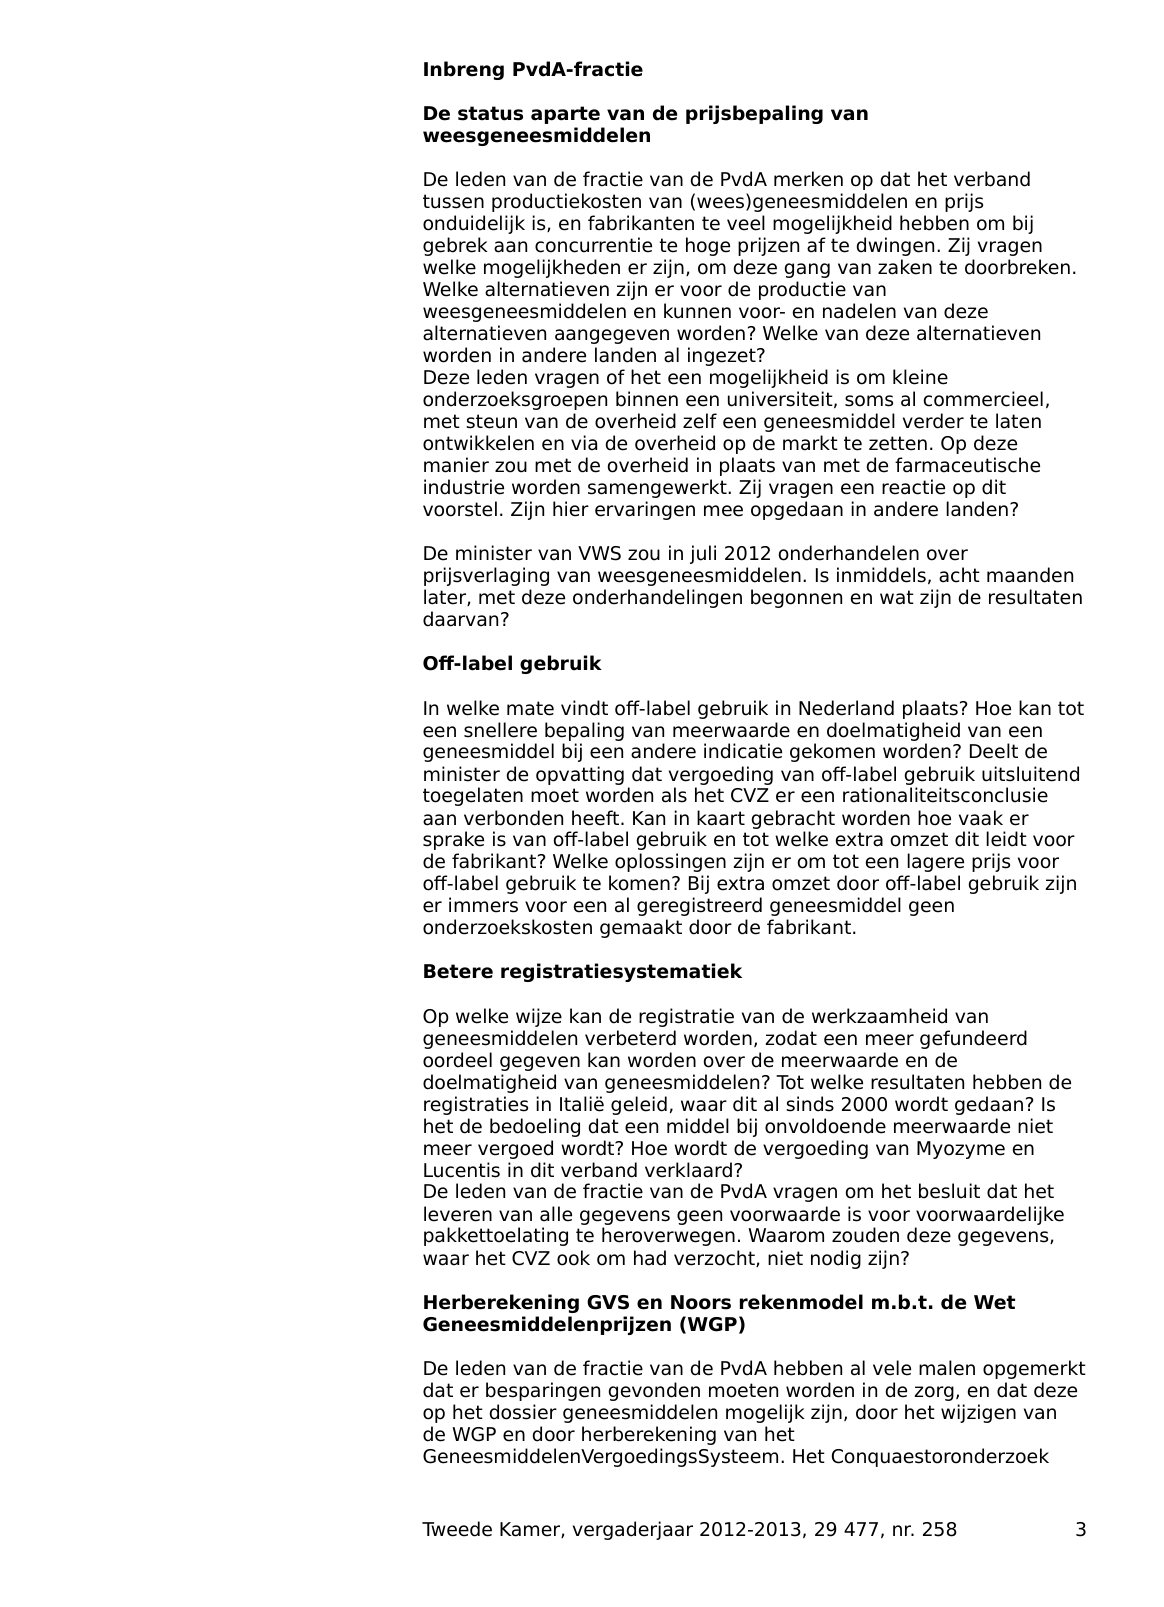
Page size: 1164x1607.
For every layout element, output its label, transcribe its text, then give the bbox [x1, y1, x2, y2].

text De minister van VWS zou in juli 2012 onderhandelen over prijsverlaging van weesgeneesmiddelen. Is inmiddels, acht maanden later, met deze onderhandelingen begonnen en wat zijn de resultaten daarvan? [422, 543, 1087, 631]
subtitle Off-label gebruik [422, 653, 1087, 675]
text Op welke wijze kan de registratie van de werkzaamheid van geneesmiddelen verbeterd worden, zodat een meer gefundeerd oordeel gegeven kan worden over de meerwaarde en de doelmatigheid van geneesmiddelen? Tot welke resultaten hebben de registraties in Italië geleid, waar dit al sinds 2000 wordt gedaan? Is het de bedoeling dat een middel bij onvoldoende meerwaarde niet meer vergoed wordt? Hoe wordt de vergoeding van Myozyme en Lucentis in dit verband verklaard? [422, 1006, 1087, 1181]
subtitle Betere registratiesystematiek [422, 961, 1087, 983]
text De leden van de fractie van de PvdA merken op dat het verband tussen productiekosten van (wees)geneesmiddelen en prijs onduidelijk is, en fabrikanten te veel mogelijkheid hebben om bij gebrek aan concurrentie te hoge prijzen af te dwingen. Zij vragen welke mogelijkheden er zijn, om deze gang van zaken te doorbreken. Welke alternatieven zijn er voor de productie van weesgeneesmiddelen en kunnen voor- en nadelen van deze alternatieven aangegeven worden? Welke van deze alternatieven worden in andere landen al ingezet? [422, 169, 1087, 367]
subtitle De status aparte van de prijsbepaling van weesgeneesmiddelen [422, 103, 1087, 147]
text In welke mate vindt off-label gebruik in Nederland plaats? Hoe kan tot een snellere bepaling van meerwaarde en doelmatigheid van een geneesmiddel bij een andere indicatie gekomen worden? Deelt de minister de opvatting dat vergoeding van off-label gebruik uitsluitend toegelaten moet worden als het CVZ er een rationaliteitsconclusie aan verbonden heeft. Kan in kaart gebracht worden hoe vaak er sprake is van off-label gebruik en tot welke extra omzet dit leidt voor de fabrikant? Welke oplossingen zijn er om tot een lagere prijs voor off-label gebruik te komen? Bij extra omzet door off-label gebruik zijn er immers voor een al geregistreerd geneesmiddel geen onderzoekskosten gemaakt door de fabrikant. [422, 697, 1087, 939]
text De leden van de fractie van de PvdA hebben al vele malen opgemerkt dat er besparingen gevonden moeten worden in de zorg, en dat deze op het dossier geneesmiddelen mogelijk zijn, door het wijzigen van de WGP en door herberekening van het GeneesmiddelenVergoedingsSysteem. Het Conquaestoronderzoek [422, 1358, 1087, 1468]
subtitle Herberekening GVS en Noors rekenmodel m.b.t. de Wet Geneesmiddelenprijzen (WGP) [422, 1292, 1087, 1336]
text De leden van de fractie van de PvdA vragen om het besluit dat het leveren van alle gegevens geen voorwaarde is voor voorwaardelijke pakkettoelating te heroverwegen. Waarom zouden deze gegevens, waar het CVZ ook om had verzocht, niet nodig zijn? [422, 1181, 1087, 1269]
text Deze leden vragen of het een mogelijkheid is om kleine onderzoeksgroepen binnen een universiteit, soms al commercieel, met steun van de overheid zelf een geneesmiddel verder te laten ontwikkelen en via de overheid op de markt te zetten. Op deze manier zou met de overheid in plaats van met de farmaceutische industrie worden samengewerkt. Zij vragen een reactie op dit voorstel. Zijn hier ervaringen mee opgedaan in andere landen? [422, 367, 1087, 521]
subtitle Inbreng PvdA-fractie [422, 59, 1087, 81]
